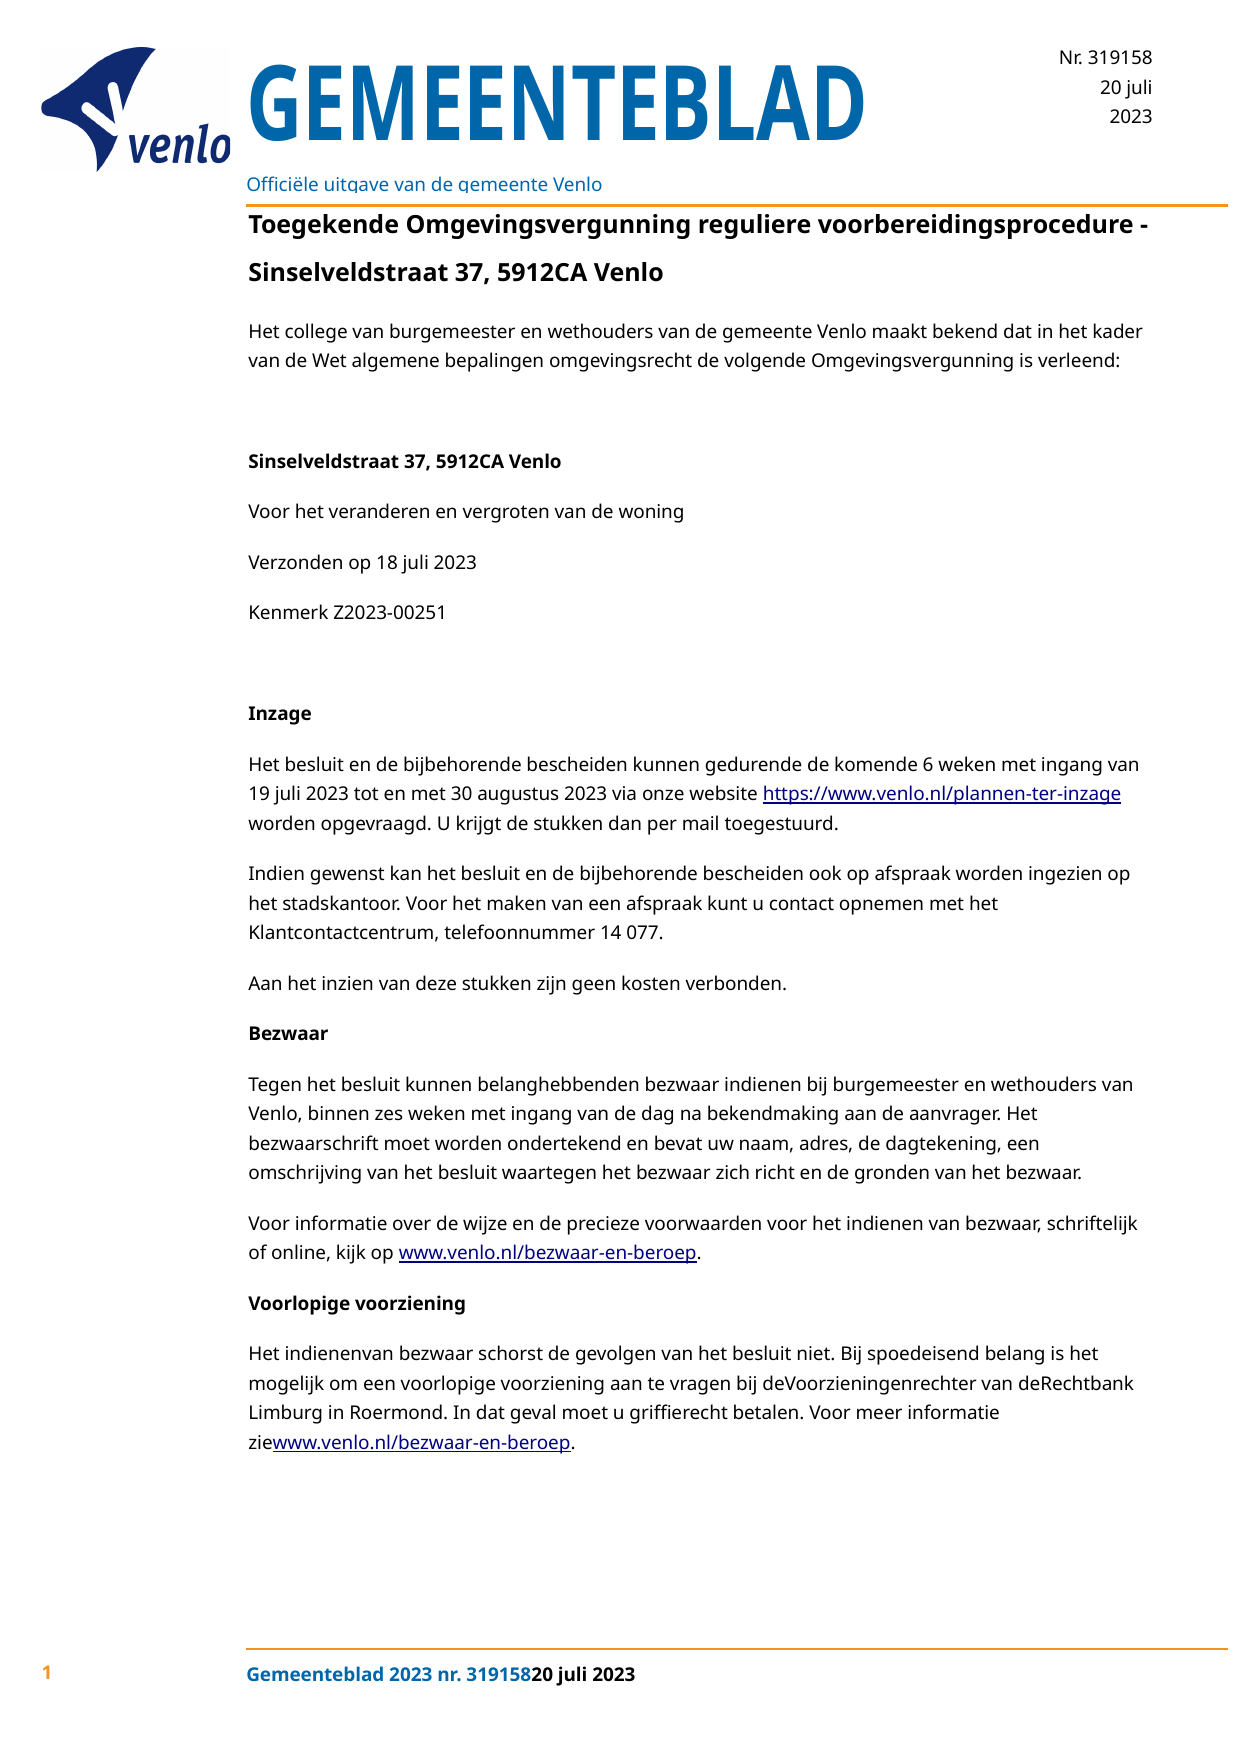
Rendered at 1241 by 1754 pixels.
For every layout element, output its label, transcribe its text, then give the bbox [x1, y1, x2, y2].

picture [41, 47, 231, 172]
text Bezwaar [248, 1020, 1152, 1046]
text Het college van burgemeester en wethouders van de gemeente Venlo maakt bekend dat in het kader van de Wet algemene bepalingen omgevingsrecht de volgende Omgevingsvergunning is verleend: [248, 318, 1152, 373]
text Voor het veranderen en vergroten van de woning [248, 499, 1152, 524]
text Aan het inzien van deze stukken zijn geen kosten verbonden. [248, 970, 1152, 996]
text Verzonden op 18 juli 2023 [248, 549, 1152, 575]
text Sinselveldstraat 37, 5912CA Venlo [248, 448, 1152, 474]
text Kenmerk Z2023-00251 [248, 599, 1152, 625]
text Het indienenvan bezwaar schorst de gevolgen van het besluit niet. Bij spoedeisend belang is het mogelijk om een voorlopige voorziening aan te vragen bij deVoorzieningenrechter van deRechtbank Limburg in Roermond. In dat geval moet u griffierecht betalen. Voor meer informatie ziewww.venlo.nl/bezwaar-en-beroep. [248, 1340, 1152, 1455]
text Het besluit en de bijbehorende bescheiden kunnen gedurende de komende 6 weken met ingang van 19 juli 2023 tot en met 30 augustus 2023 via onze website https://www.venlo.nl/plannen-ter-inzage worden opgevraagd. U krijgt de stukken dan per mail toegestuurd. [248, 751, 1152, 836]
text Tegen het besluit kunnen belanghebbenden bezwaar indienen bij burgemeester en wethouders van Venlo, binnen zes weken met ingang van de dag na bekendmaking aan de aanvrager. Het bezwaarschrift moet worden ondertekend en bevat uw naam, adres, de dagtekening, een omschrijving van het besluit waartegen het bezwaar zich richt en de gronden van het bezwaar. [248, 1071, 1152, 1185]
text Indien gewenst kan het besluit en de bijbehorende bescheiden ook op afspraak worden ingezien op het stadskantoor. Voor het maken van een afspraak kunt u contact opnemen met het Klantcontactcentrum, telefoonnummer 14 077. [248, 860, 1152, 945]
text Inzage [248, 700, 1152, 726]
text Voor informatie over de wijze en de precieze voorwaarden voor het indienen van bezwaar, schriftelijk of online, kijk op www.venlo.nl/bezwaar-en-beroep. [248, 1210, 1152, 1265]
text Toegekende Omgevingsvergunning reguliere voorbereidingsprocedure - Sinselveldstraat 37, 5912CA Venlo [248, 207, 1152, 288]
text Voorlopige voorziening [248, 1290, 1152, 1316]
